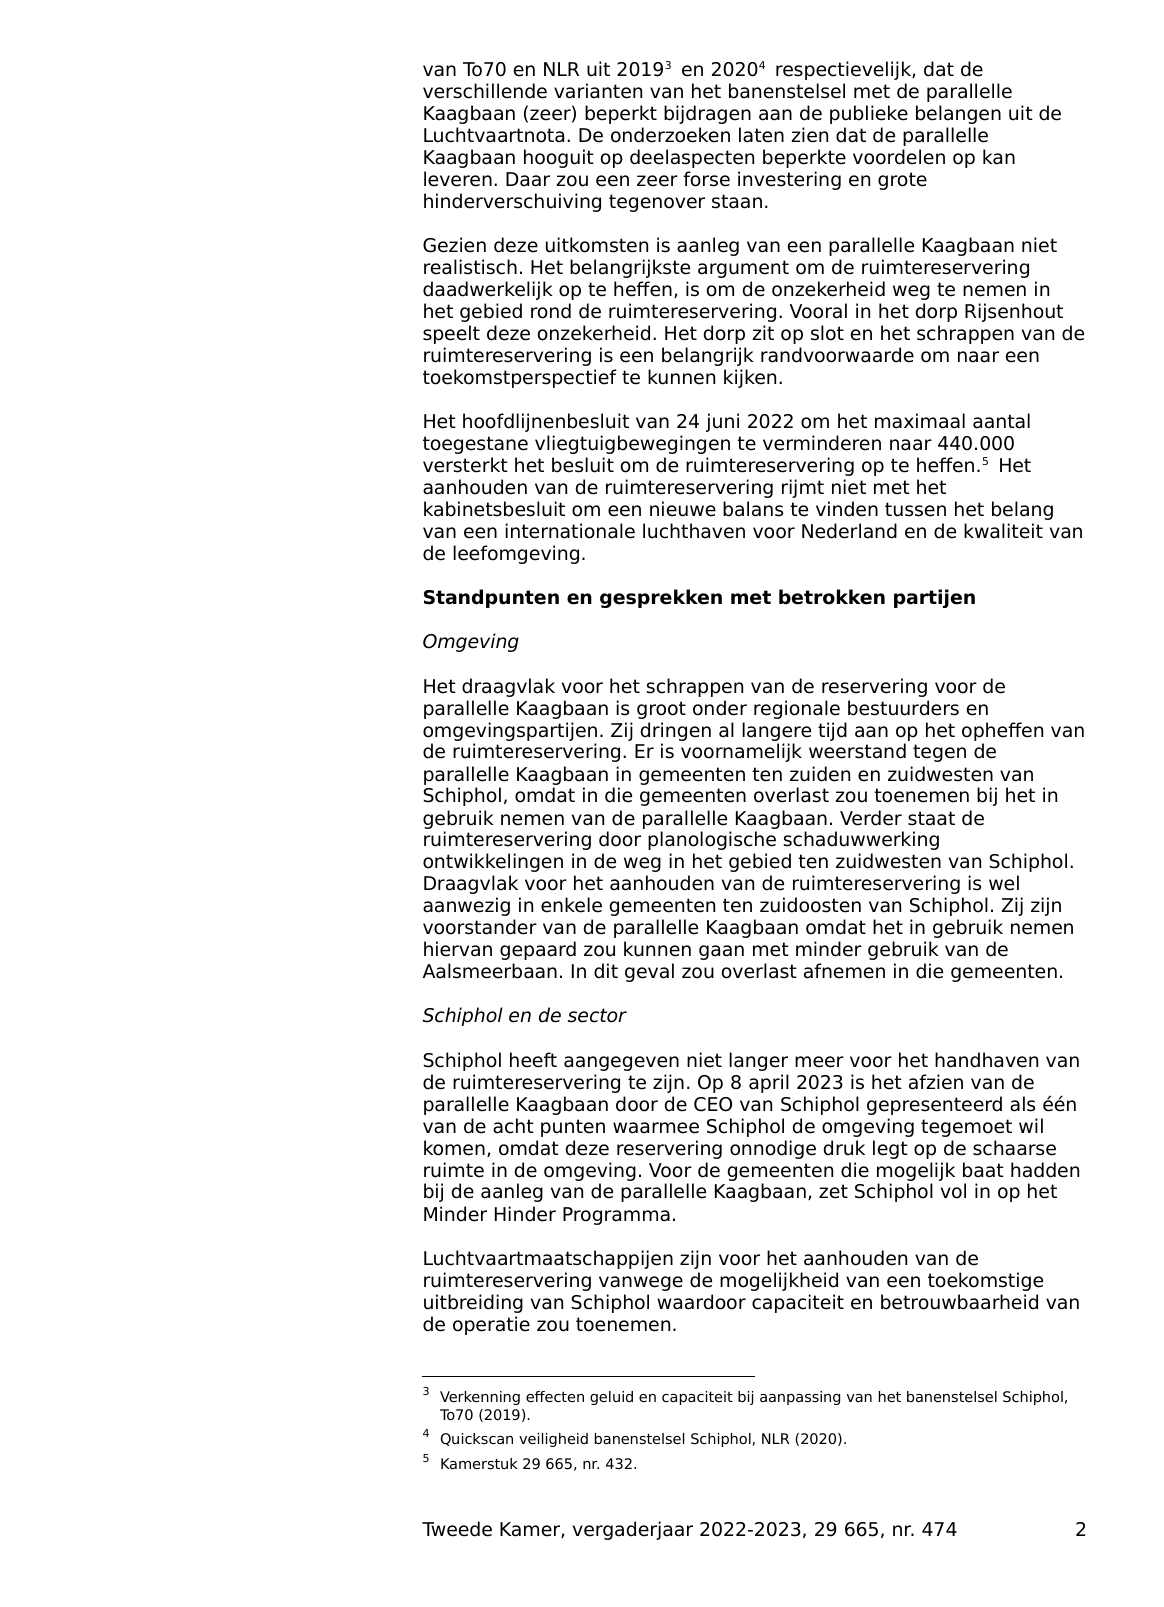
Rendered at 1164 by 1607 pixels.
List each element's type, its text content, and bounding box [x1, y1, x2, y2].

subtitle Omgeving [422, 631, 1087, 653]
text Het draagvlak voor het schrappen van de reservering voor de parallelle Kaagbaan is groot onder regionale bestuurders en omgevingspartijen. Zij dringen al langere tijd aan op het opheffen van de ruimtereservering. Er is voornamelijk weerstand tegen de parallelle Kaagbaan in gemeenten ten zuiden en zuidwesten van Schiphol, omdat in die gemeenten overlast zou toenemen bij het in gebruik nemen van de parallelle Kaagbaan. Verder staat de ruimtereservering door planologische schaduwwerking ontwikkelingen in de weg in het gebied ten zuidwesten van Schiphol. Draagvlak voor het aanhouden van de ruimtereservering is wel aanwezig in enkele gemeenten ten zuidoosten van Schiphol. Zij zijn voorstander van de parallelle Kaagbaan omdat het in gebruik nemen hiervan gepaard zou kunnen gaan met minder gebruik van de Aalsmeerbaan. In dit geval zou overlast afnemen in die gemeenten. [422, 676, 1087, 983]
text Quickscan veiligheid banenstelsel Schiphol, NLR (2020). [422, 1427, 1087, 1449]
subtitle Standpunten en gesprekken met betrokken partijen [422, 587, 1087, 609]
text Gezien deze uitkomsten is aanleg van een parallelle Kaagbaan niet realistisch. Het belangrijkste argument om de ruimtereservering daadwerkelijk op te heffen, is om de onzekerheid weg te nemen in het gebied rond de ruimtereservering. Vooral in het dorp Rijsenhout speelt deze onzekerheid. Het dorp zit op slot en het schrappen van de ruimtereservering is een belangrijk randvoorwaarde om naar een toekomstperspectief te kunnen kijken. [422, 235, 1087, 389]
text Verkenning effecten geluid en capaciteit bij aanpassing van het banenstelsel Schiphol, To70 (2019). [422, 1385, 1087, 1424]
text Het hoofdlijnenbesluit van 24 juni 2022 om het maximaal aantal toegestane vliegtuigbewegingen te verminderen naar 440.000 versterkt het besluit om de ruimtereservering op te heffen. Het aanhouden van de ruimtereservering rijmt niet met het kabinetsbesluit om een nieuwe balans te vinden tussen het belang van een internationale luchthaven voor Nederland en de kwaliteit van de leefomgeving. [422, 411, 1087, 565]
text Schiphol heeft aangegeven niet langer meer voor het handhaven van de ruimtereservering te zijn. Op 8 april 2023 is het afzien van de parallelle Kaagbaan door de CEO van Schiphol gepresenteerd als één van de acht punten waarmee Schiphol de omgeving tegemoet wil komen, omdat deze reservering onnodige druk legt op de schaarse ruimte in de omgeving. Voor de gemeenten die mogelijk baat hadden bij de aanleg van de parallelle Kaagbaan, zet Schiphol vol in op het Minder Hinder Programma. [422, 1049, 1087, 1225]
subtitle Schiphol en de sector [422, 1005, 1087, 1027]
text Luchtvaartmaatschappijen zijn voor het aanhouden van de ruimtereservering vanwege de mogelijkheid van een toekomstige uitbreiding van Schiphol waardoor capaciteit en betrouwbaarheid van de operatie zou toenemen. [422, 1248, 1087, 1336]
text van To70 en NLR uit 2019 en 2020 respectievelijk, dat de verschillende varianten van het banenstelsel met de parallelle Kaagbaan (zeer) beperkt bijdragen aan de publieke belangen uit de Luchtvaartnota. De onderzoeken laten zien dat de parallelle Kaagbaan hooguit op deelaspecten beperkte voordelen op kan leveren. Daar zou een zeer forse investering en grote hinderverschuiving tegenover staan. [422, 59, 1087, 213]
text Kamerstuk 29 665, nr. 432. [422, 1452, 1087, 1474]
